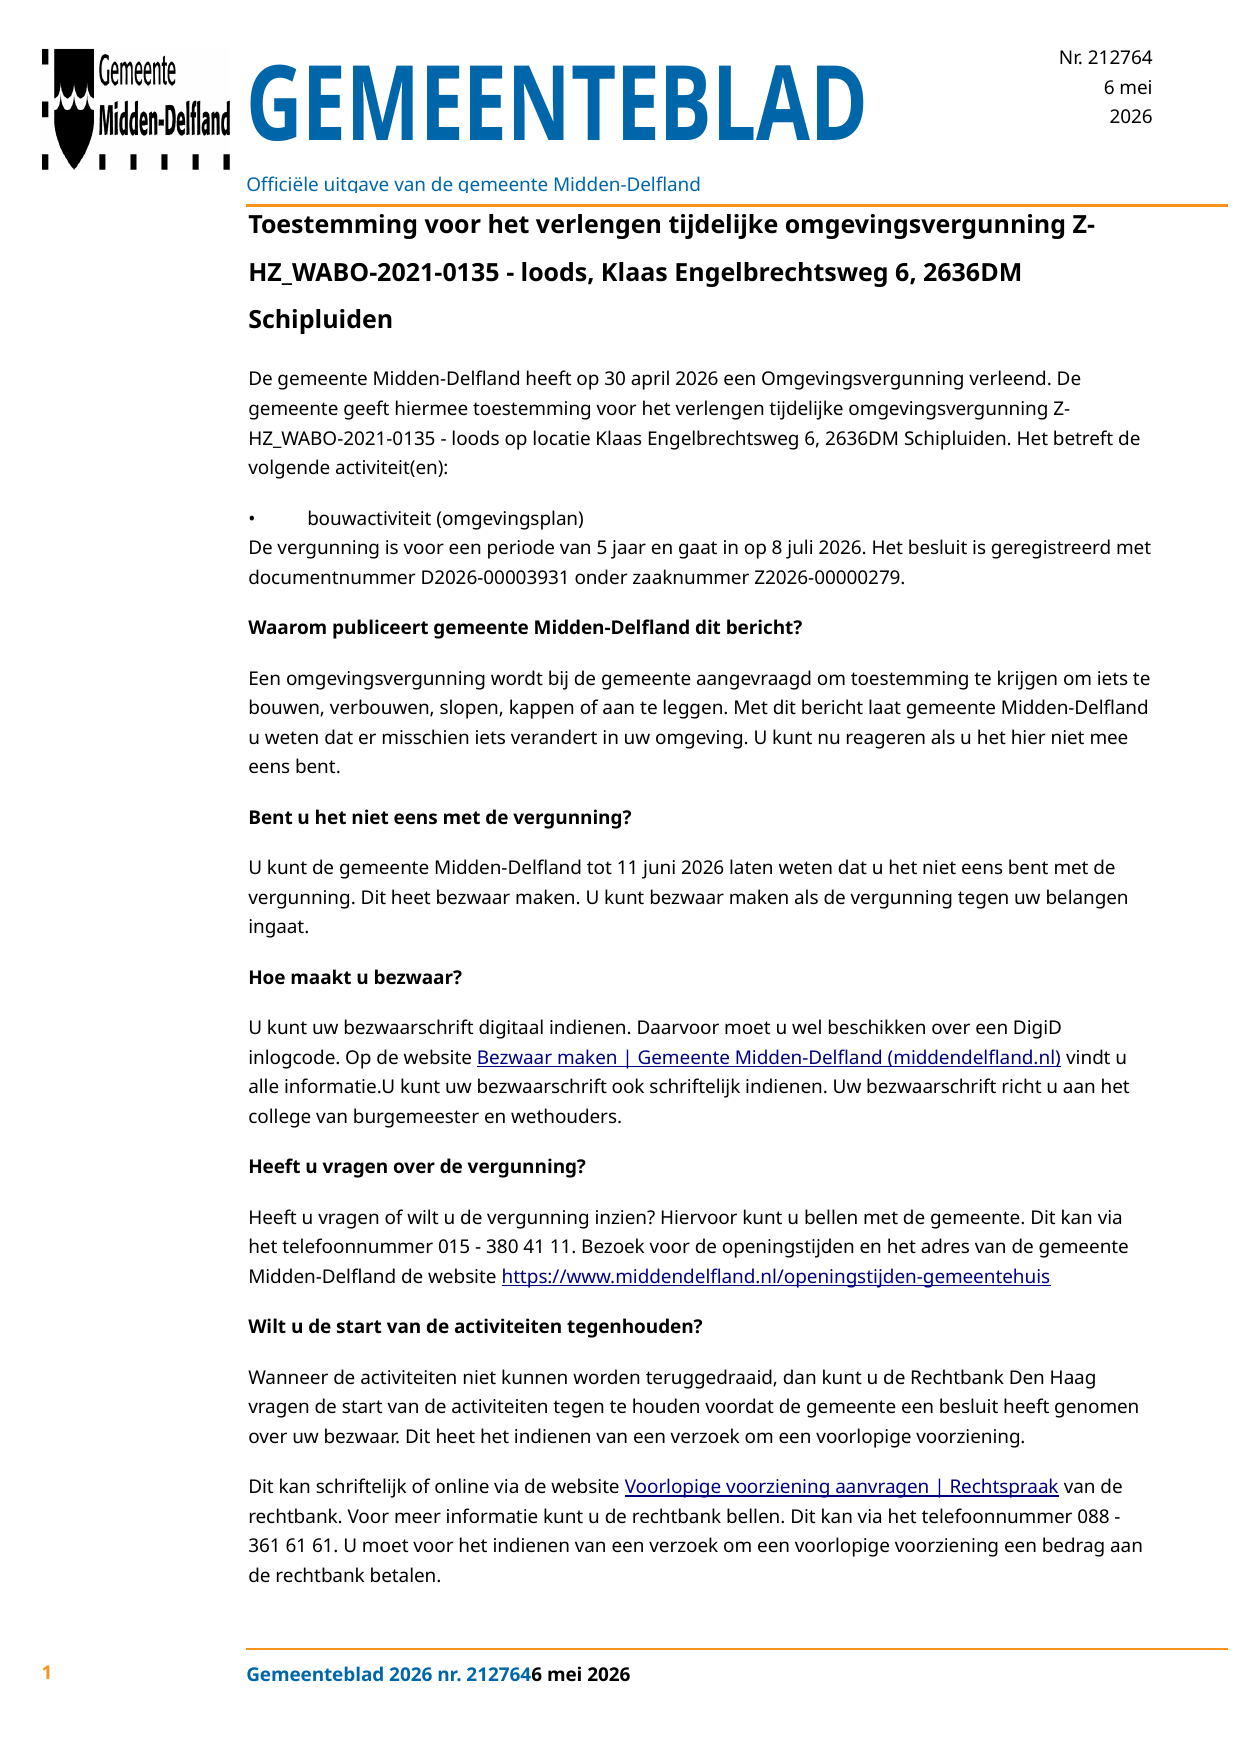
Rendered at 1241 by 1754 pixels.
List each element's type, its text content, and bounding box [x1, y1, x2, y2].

picture [41, 47, 231, 172]
text Heeft u vragen over de vergunning? [248, 1153, 1152, 1179]
text Toestemming voor het verlengen tijdelijke omgevingsvergunning Z-HZ_WABO-2021-0135 - loods, Klaas Engelbrechtsweg 6, 2636DM Schipluiden [248, 207, 1152, 336]
text Heeft u vragen of wilt u de vergunning inzien? Hiervoor kunt u bellen met de gemeente. Dit kan via het telefoonnummer 015 - 380 41 11. Bezoek voor de openingstijden en het adres van de gemeente Midden-Delfland de website https://www.middendelfland.nl/openingstijden-gemeentehuis [248, 1204, 1152, 1289]
text Dit kan schriftelijk of online via de website Voorlopige voorziening aanvragen | Rechtspraak van de rechtbank. Voor meer informatie kunt u de rechtbank bellen. Dit kan via het telefoonnummer 088 - 361 61 61. U moet voor het indienen van een verzoek om een voorlopige voorziening een bedrag aan de rechtbank betalen. [248, 1473, 1152, 1588]
text Wilt u de start van de activiteiten tegenhouden? [248, 1313, 1152, 1339]
text Hoe maakt u bezwaar? [248, 964, 1152, 989]
text Waarom publiceert gemeente Midden-Delfland dit bericht? [248, 614, 1152, 640]
text Een omgevingsvergunning wordt bij de gemeente aangevraagd om toestemming te krijgen om iets te bouwen, verbouwen, slopen, kappen of aan te leggen. Met dit bericht laat gemeente Midden-Delfland u weten dat er misschien iets verandert in uw omgeving. U kunt nu reageren als u het hier niet mee eens bent. [248, 665, 1152, 779]
text U kunt uw bezwaarschrift digitaal indienen. Daarvoor moet u wel beschikken over een DigiD inlogcode. Op de website Bezwaar maken | Gemeente Midden-Delfland (middendelfland.nl) vindt u alle informatie.U kunt uw bezwaarschrift ook schriftelijk indienen. Uw bezwaarschrift richt u aan het college van burgemeester en wethouders. [248, 1014, 1152, 1129]
text U kunt de gemeente Midden-Delfland tot 11 juni 2026 laten weten dat u het niet eens bent met de vergunning. Dit heet bezwaar maken. U kunt bezwaar maken als de vergunning tegen uw belangen ingaat. [248, 854, 1152, 939]
text De vergunning is voor een periode van 5 jaar en gaat in op 8 juli 2026. Het besluit is geregistreerd met documentnummer D2026-00003931 onder zaaknummer Z2026-00000279. [248, 534, 1152, 589]
list bouwactiviteit (omgevingsplan) [248, 505, 1152, 530]
text Wanneer de activiteiten niet kunnen worden teruggedraaid, dan kunt u de Rechtbank Den Haag vragen de start van de activiteiten tegen te houden voordat de gemeente een besluit heeft genomen over uw bezwaar. Dit heet het indienen van een verzoek om een voorlopige voorziening. [248, 1364, 1152, 1449]
text Bent u het niet eens met de vergunning? [248, 804, 1152, 829]
text De gemeente Midden-Delfland heeft op 30 april 2026 een Omgevingsvergunning verleend. De gemeente geeft hiermee toestemming voor het verlengen tijdelijke omgevingsvergunning Z-HZ_WABO-2021-0135 - loods op locatie Klaas Engelbrechtsweg 6, 2636DM Schipluiden. Het betreft de volgende activiteit(en): [248, 366, 1152, 480]
